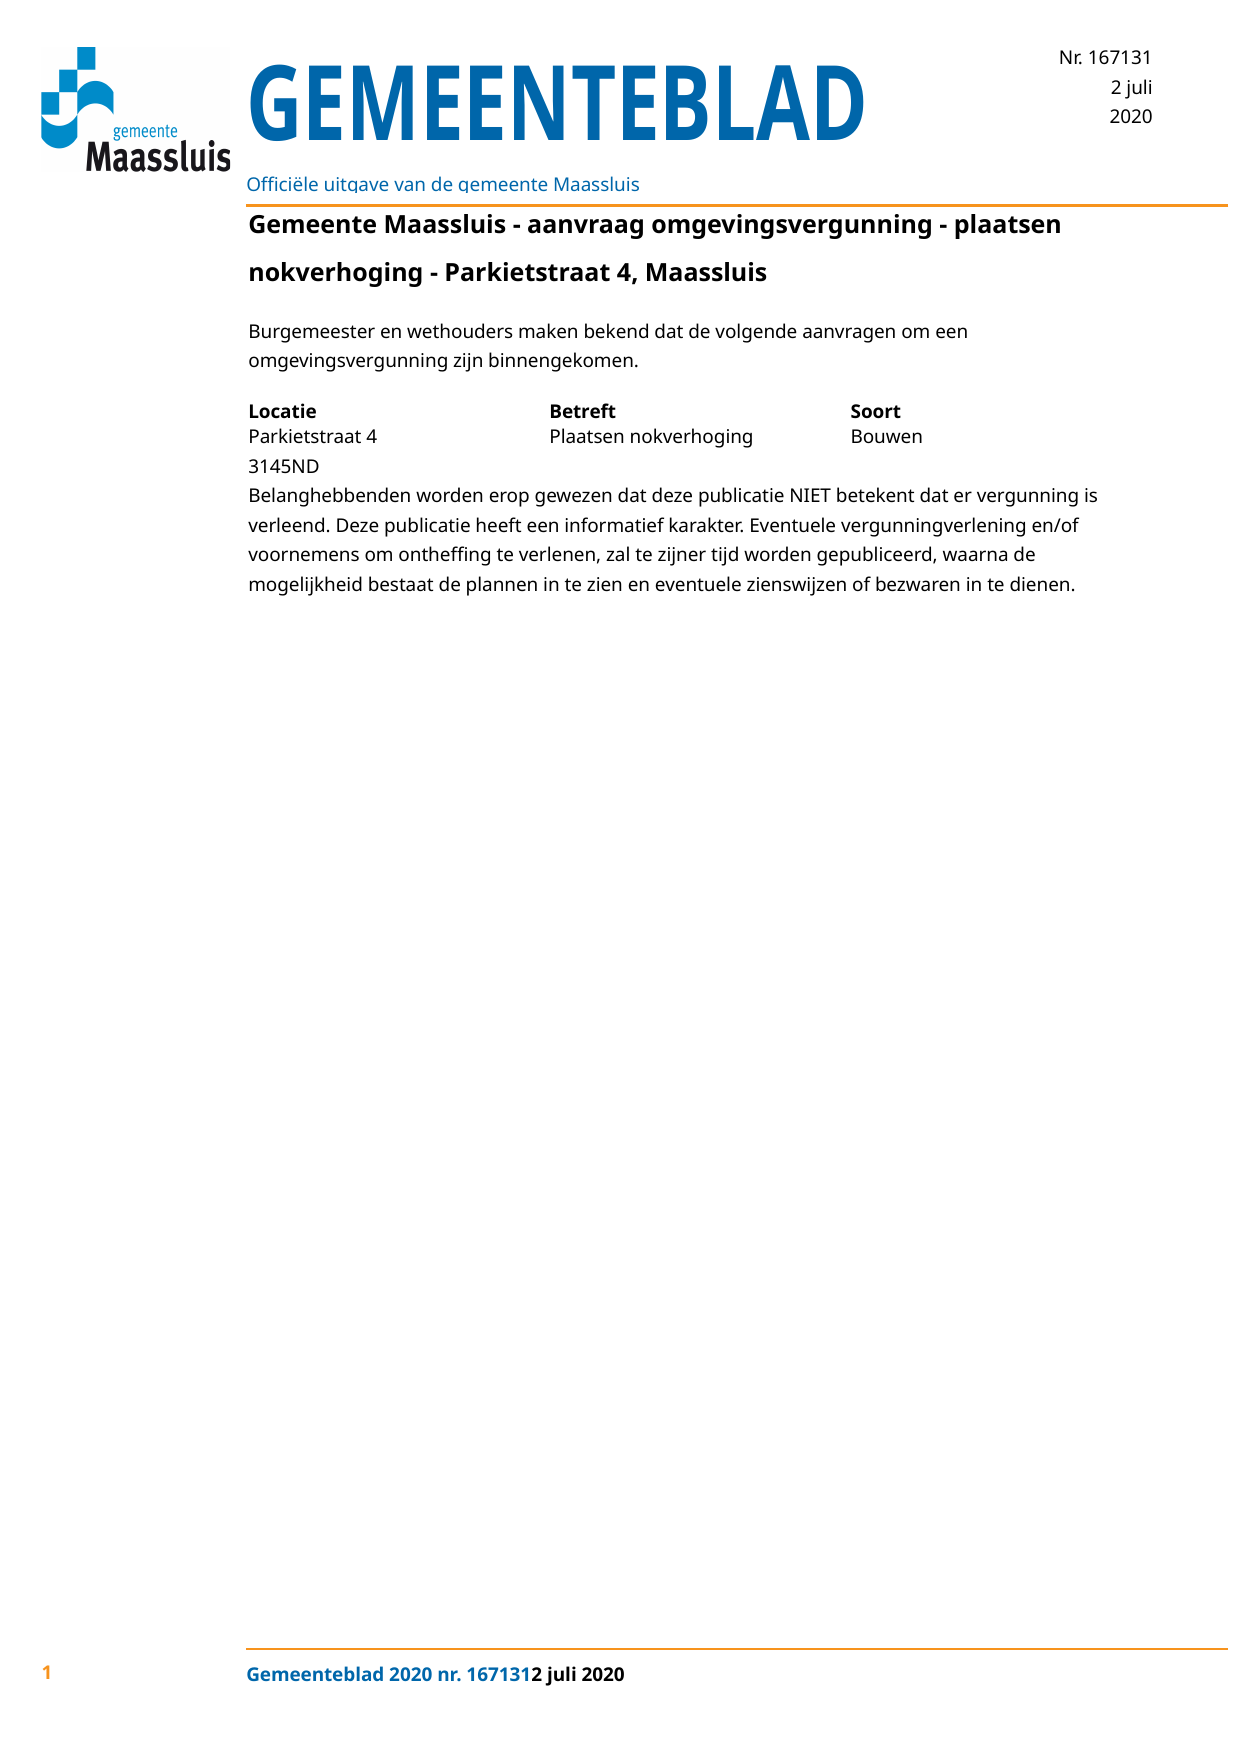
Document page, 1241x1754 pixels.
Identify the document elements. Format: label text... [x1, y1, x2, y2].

table_header Locatie [248, 398, 549, 424]
table_cell Parkietstraat 4 3145ND [248, 424, 549, 479]
table_cell Bouwen [850, 424, 1152, 479]
picture [41, 47, 77, 92]
text Belanghebbenden worden erop gewezen dat deze publicatie NIET betekent dat er vergunning is verleend. Deze publicatie heeft een informatief karakter. Eventuele vergunningverlening en/of voornemens om ontheffing te verlenen, zal te zijner tijd worden gepubliceerd, waarna de mogelijkheid bestaat de plannen in te zien en eventuele zienswijzen of bezwaren in te dienen. [248, 482, 1152, 597]
picture [41, 47, 231, 172]
text Gemeente Maassluis - aanvraag omgevingsvergunning - plaatsen nokverhoging - Parkietstraat 4, Maassluis [248, 207, 1152, 288]
table_cell Plaatsen nokverhoging [549, 424, 850, 479]
text Burgemeester en wethouders maken bekend dat de volgende aanvragen om een omgevingsvergunning zijn binnengekomen. [248, 318, 1152, 373]
table_header Betreft [549, 398, 850, 424]
table_header Soort [850, 398, 1152, 424]
